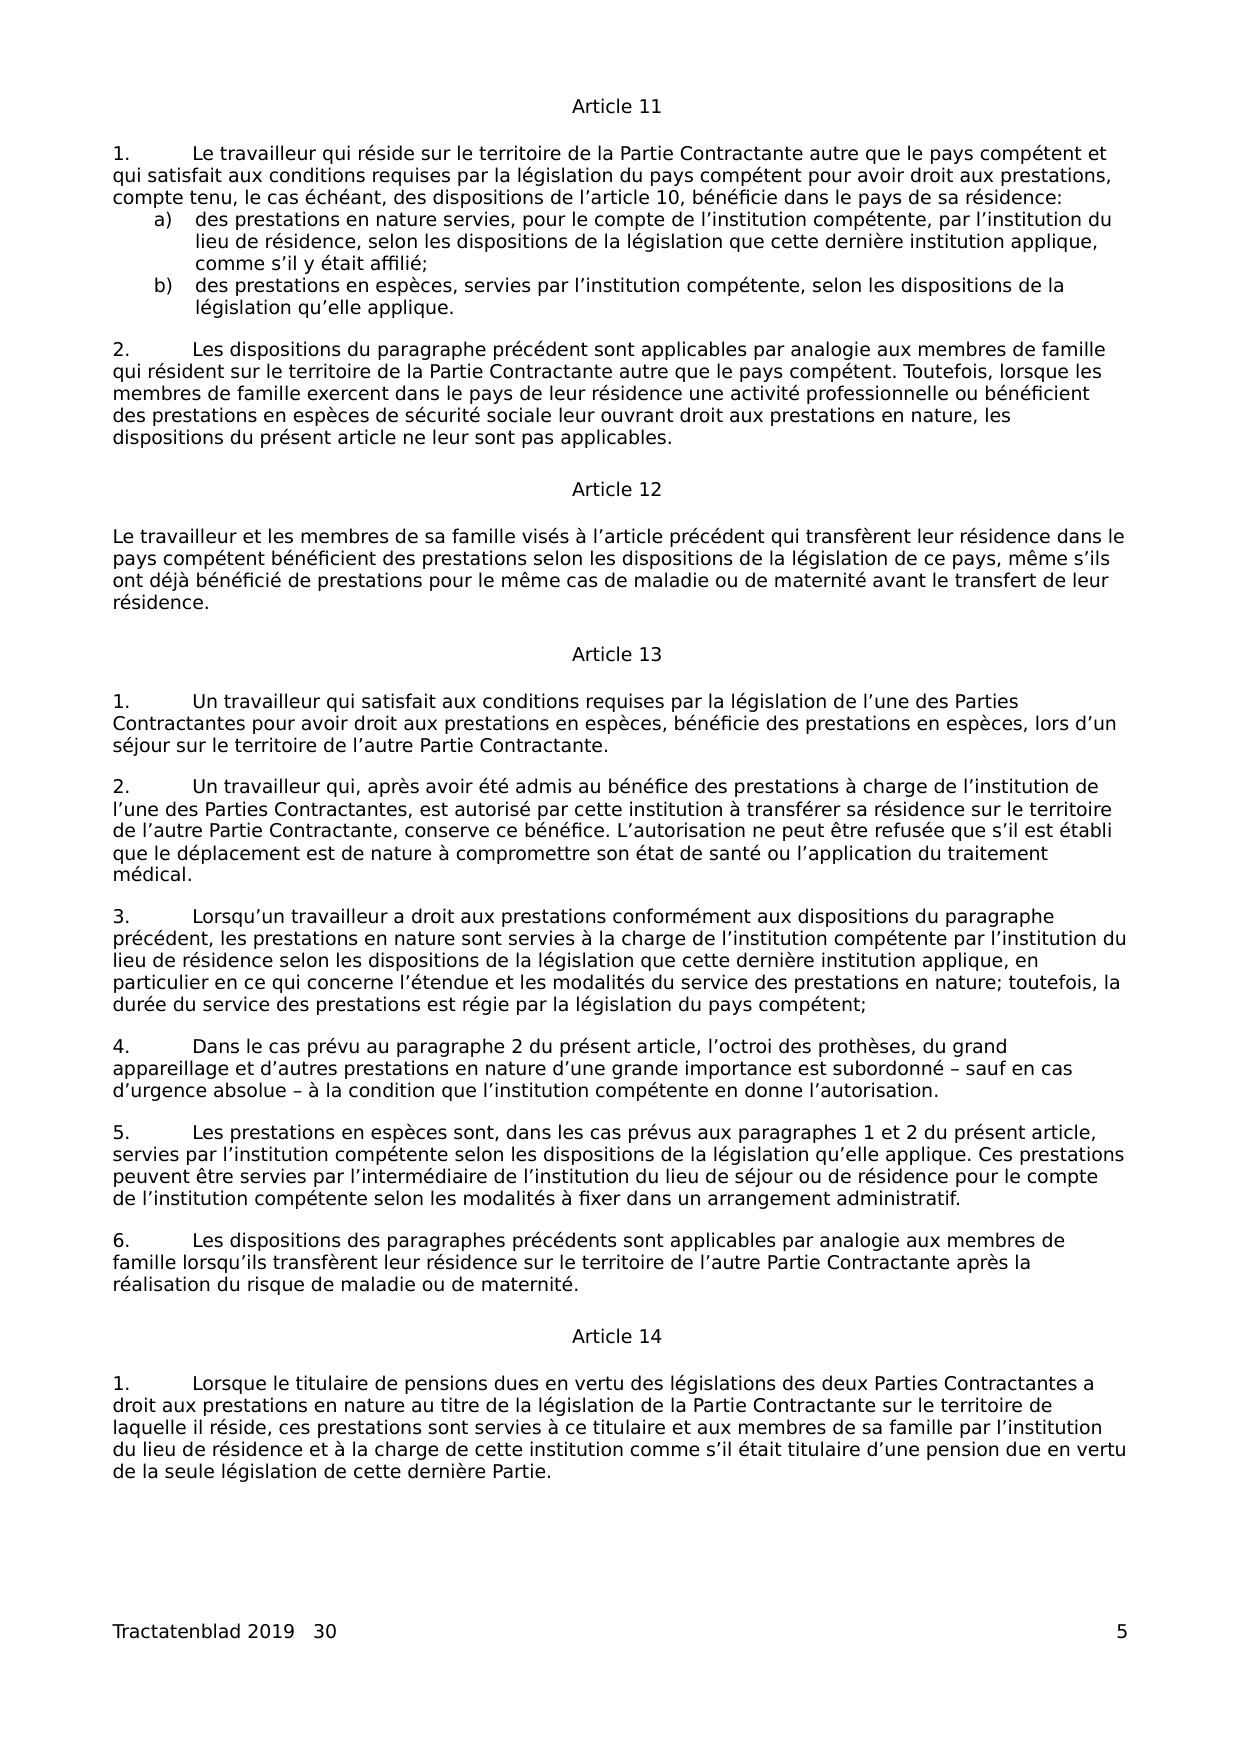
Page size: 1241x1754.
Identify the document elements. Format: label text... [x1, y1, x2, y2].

text a) des prestations en nature servies, pour le compte de l’institution compétente, par l’institution du lieu de résidence, selon les dispositions de la législation que cette dernière institution applique, comme s’il y était affilié; [153, 209, 1128, 275]
subtitle Article 13 [112, 643, 1128, 666]
text 1. Un travailleur qui satisfait aux conditions requises par la législation de l’une des Parties Contractantes pour avoir droit aux prestations en espèces, bénéficie des prestations en espèces, lors d’un séjour sur le territoire de l’autre Partie Contractante. [112, 691, 1128, 756]
text 6. Les dispositions des paragraphes précédents sont applicables par analogie aux membres de famille lorsqu’ils transfèrent leur résidence sur le territoire de l’autre Partie Contractante après la réalisation du risque de maladie ou de maternité. [112, 1230, 1128, 1296]
text b) des prestations en espèces, servies par l’institution compétente, selon les dispositions de la législation qu’elle applique. [153, 275, 1128, 319]
subtitle Article 12 [112, 479, 1128, 501]
subtitle Article 11 [112, 96, 1128, 118]
text 2. Les dispositions du paragraphe précédent sont applicables par analogie aux membres de famille qui résident sur le territoire de la Partie Contractante autre que le pays compétent. Toutefois, lorsque les membres de famille exercent dans le pays de leur résidence une activité professionnelle ou bénéficient des prestations en espèces de sécurité sociale leur ouvrant droit aux prestations en nature, les dispositions du présent article ne leur sont pas applicables. [112, 339, 1128, 449]
text 1. Le travailleur qui réside sur le territoire de la Partie Contractante autre que le pays compétent et qui satisfait aux conditions requises par la législation du pays compétent pour avoir droit aux prestations, compte tenu, le cas échéant, des dispositions de l’article 10, bénéficie dans le pays de sa résidence: [112, 143, 1128, 209]
text 5. Les prestations en espèces sont, dans les cas prévus aux paragraphes 1 et 2 du présent article, servies par l’institution compétente selon les dispositions de la législation qu’elle applique. Ces prestations peuvent être servies par l’intermédiaire de l’institution du lieu de séjour ou de résidence pour le compte de l’institution compétente selon les modalités à fixer dans un arrangement administratif. [112, 1122, 1128, 1210]
text 2. Un travailleur qui, après avoir été admis au bénéfice des prestations à charge de l’institution de l’une des Parties Contractantes, est autorisé par cette institution à transférer sa résidence sur le territoire de l’autre Partie Contractante, conserve ce bénéfice. L’autorisation ne peut être refusée que s’il est établi que le déplacement est de nature à compromettre son état de santé ou l’application du traitement médical. [112, 776, 1128, 886]
subtitle Article 14 [112, 1326, 1128, 1348]
text 4. Dans le cas prévu au paragraphe 2 du présent article, l’octroi des prothèses, du grand appareillage et d’autres prestations en nature d’une grande importance est subordonné – sauf en cas d’urgence absolue – à la condition que l’institution compétente en donne l’autorisation. [112, 1036, 1128, 1102]
text Le travailleur et les membres de sa famille visés à l’article précédent qui transfèrent leur résidence dans le pays compétent bénéficient des prestations selon les dispositions de la législation de ce pays, même s’ils ont déjà bénéficié de prestations pour le même cas de maladie ou de maternité avant le transfert de leur résidence. [112, 526, 1128, 613]
text 1. Lorsque le titulaire de pensions dues en vertu des législations des deux Parties Contractantes a droit aux prestations en nature au titre de la législation de la Partie Contractante sur le territoire de laquelle il réside, ces prestations sont servies à ce titulaire et aux membres de sa famille par l’institution du lieu de résidence et à la charge de cette institution comme s’il était titulaire d’une pension due en vertu de la seule législation de cette dernière Partie. [112, 1373, 1128, 1483]
text 3. Lorsqu’un travailleur a droit aux prestations conformément aux dispositions du paragraphe précédent, les prestations en nature sont servies à la charge de l’institution compétente par l’institution du lieu de résidence selon les dispositions de la législation que cette dernière institution applique, en particulier en ce qui concerne l’étendue et les modalités du service des prestations en nature; toutefois, la durée du service des prestations est régie par la législation du pays compétent; [112, 906, 1128, 1016]
